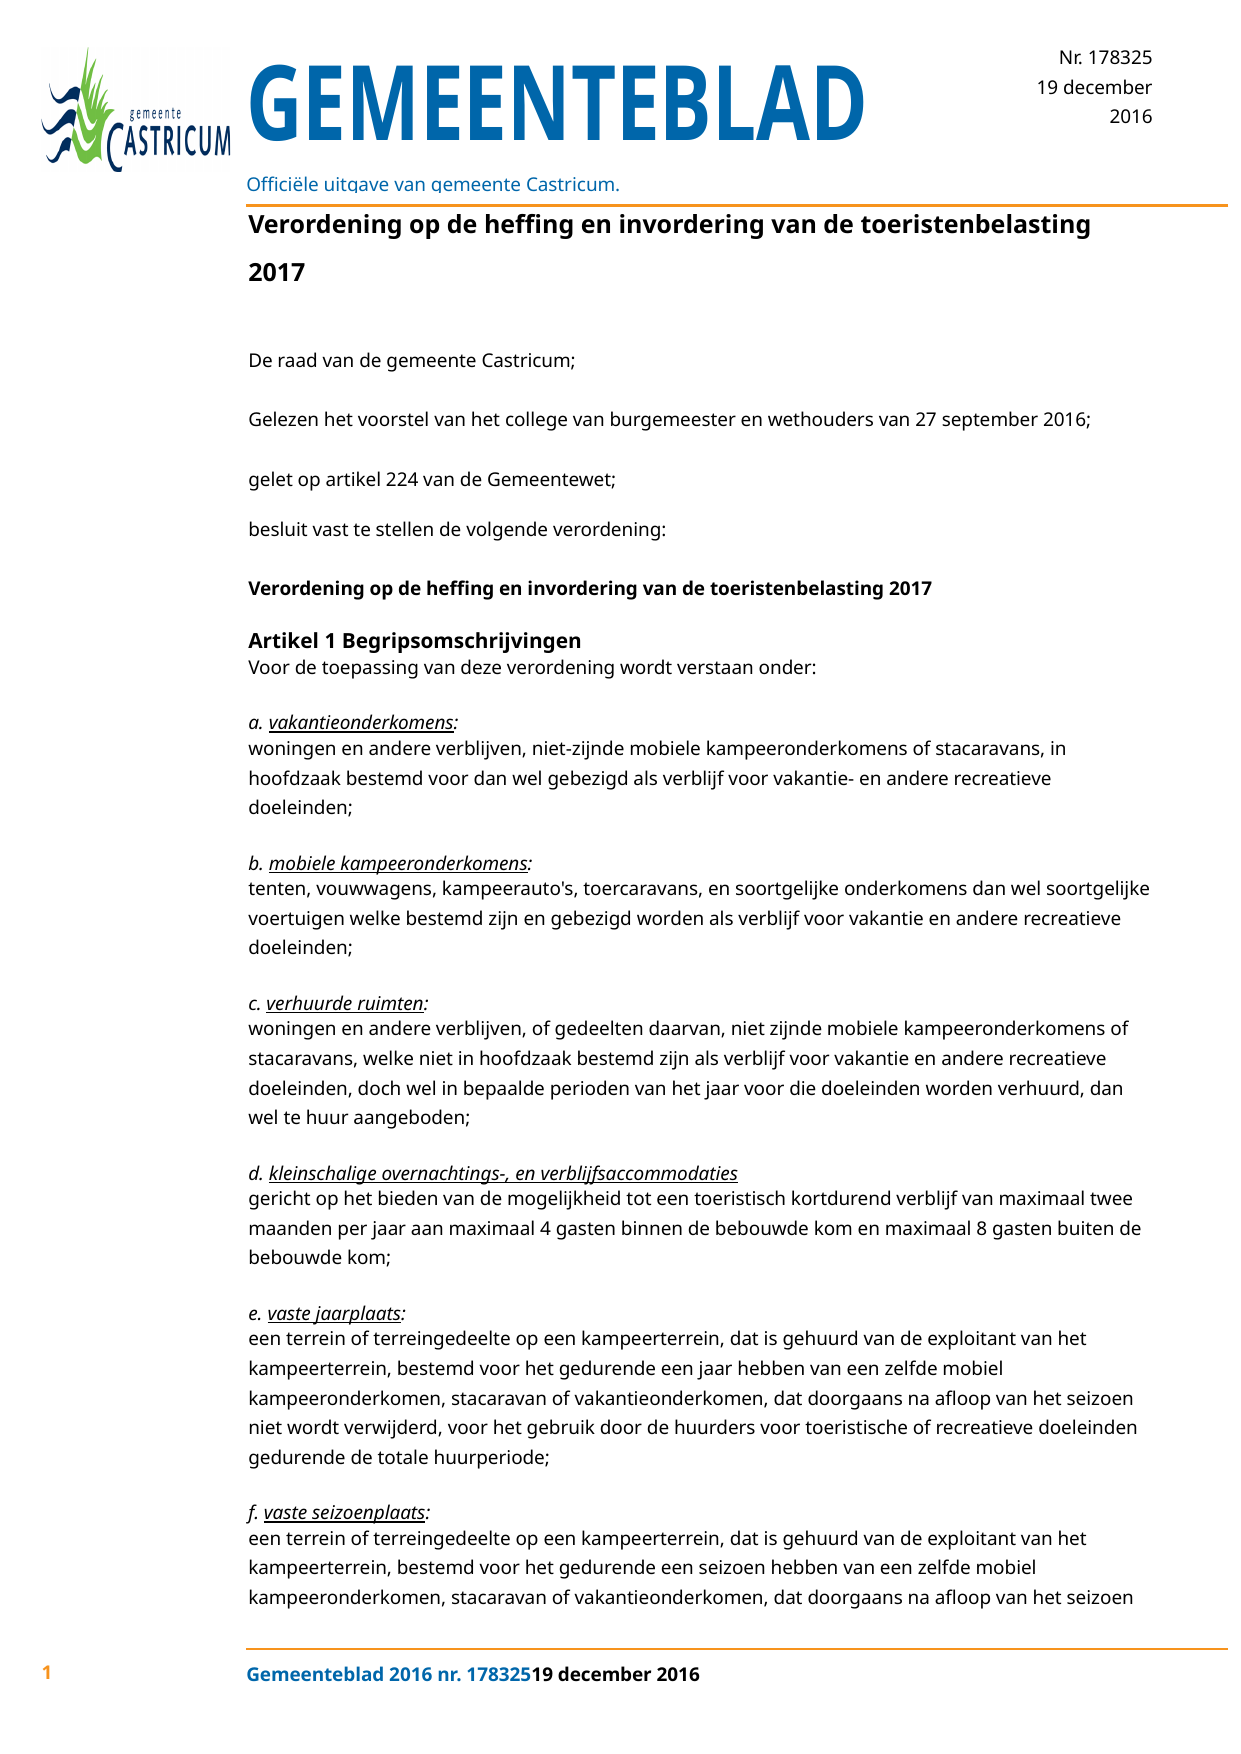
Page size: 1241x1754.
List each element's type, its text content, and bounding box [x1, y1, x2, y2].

text besluit vast te stellen de volgende verordening: [248, 516, 1152, 542]
text Voor de toepassing van deze verordening wordt verstaan onder: [248, 654, 1152, 680]
text gericht op het bieden van de mogelijkheid tot een toeristisch kortdurend verblijf van maximaal twee maanden per jaar aan maximaal 4 gasten binnen de bebouwde kom en maximaal 8 gasten buiten de bebouwde kom; [248, 1185, 1152, 1270]
text een terrein of terreingedeelte op een kampeerterrein, dat is gehuurd van de exploitant van het kampeerterrein, bestemd voor het gedurende een seizoen hebben van een zelfde mobiel kampeeronderkomen, stacaravan of vakantieonderkomen, dat doorgaans na afloop van het seizoen [248, 1525, 1152, 1610]
text tenten, vouwwagens, kampeerauto's, toercaravans, en soortgelijke onderkomens dan wel soortgelijke voertuigen welke bestemd zijn en gebezigd worden als verblijf voor vakantie en andere recreatieve doeleinden; [248, 875, 1152, 960]
text c. verhuurde ruimten: [248, 990, 1152, 1016]
text f. vaste seizoenplaats: [248, 1499, 1152, 1525]
text b. mobiele kampeeronderkomens: [248, 850, 1152, 875]
text gelet op artikel 224 van de Gemeentewet; [248, 466, 1152, 492]
text Artikel 1 Begripsomschrijvingen [248, 626, 1152, 654]
text een terrein of terreingedeelte op een kampeerterrein, dat is gehuurd van de exploitant van het kampeerterrein, bestemd voor het gedurende een jaar hebben van een zelfde mobiel kampeeronderkomen, stacaravan of vakantieonderkomen, dat doorgaans na afloop van het seizoen niet wordt verwijderd, voor het gebruik door de huurders voor toeristische of recreatieve doeleinden gedurende de totale huurperiode; [248, 1326, 1152, 1470]
text De raad van de gemeente Castricum; [248, 347, 1152, 373]
text woningen en andere verblijven, of gedeelten daarvan, niet zijnde mobiele kampeeronderkomens of stacaravans, welke niet in hoofdzaak bestemd zijn als verblijf voor vakantie en andere recreatieve doeleinden, doch wel in bepaalde perioden van het jaar voor die doeleinden worden verhuurd, dan wel te huur aangeboden; [248, 1016, 1152, 1130]
text Verordening op de heffing en invordering van de toeristenbelasting 2017 [248, 575, 1152, 601]
text e. vaste jaarplaats: [248, 1300, 1152, 1326]
text d. kleinschalige overnachtings-, en verblijfsaccommodaties [248, 1160, 1152, 1185]
text Verordening op de heffing en invordering van de toeristenbelasting 2017 [248, 207, 1152, 288]
picture [41, 47, 231, 172]
text woningen en andere verblijven, niet-zijnde mobiele kampeeronderkomens of stacaravans, in hoofdzaak bestemd voor dan wel gebezigd als verblijf voor vakantie- en andere recreatieve doeleinden; [248, 735, 1152, 820]
text a. vakantieonderkomens: [248, 709, 1152, 735]
text Gelezen het voorstel van het college van burgemeester en wethouders van 27 september 2016; [248, 407, 1152, 432]
